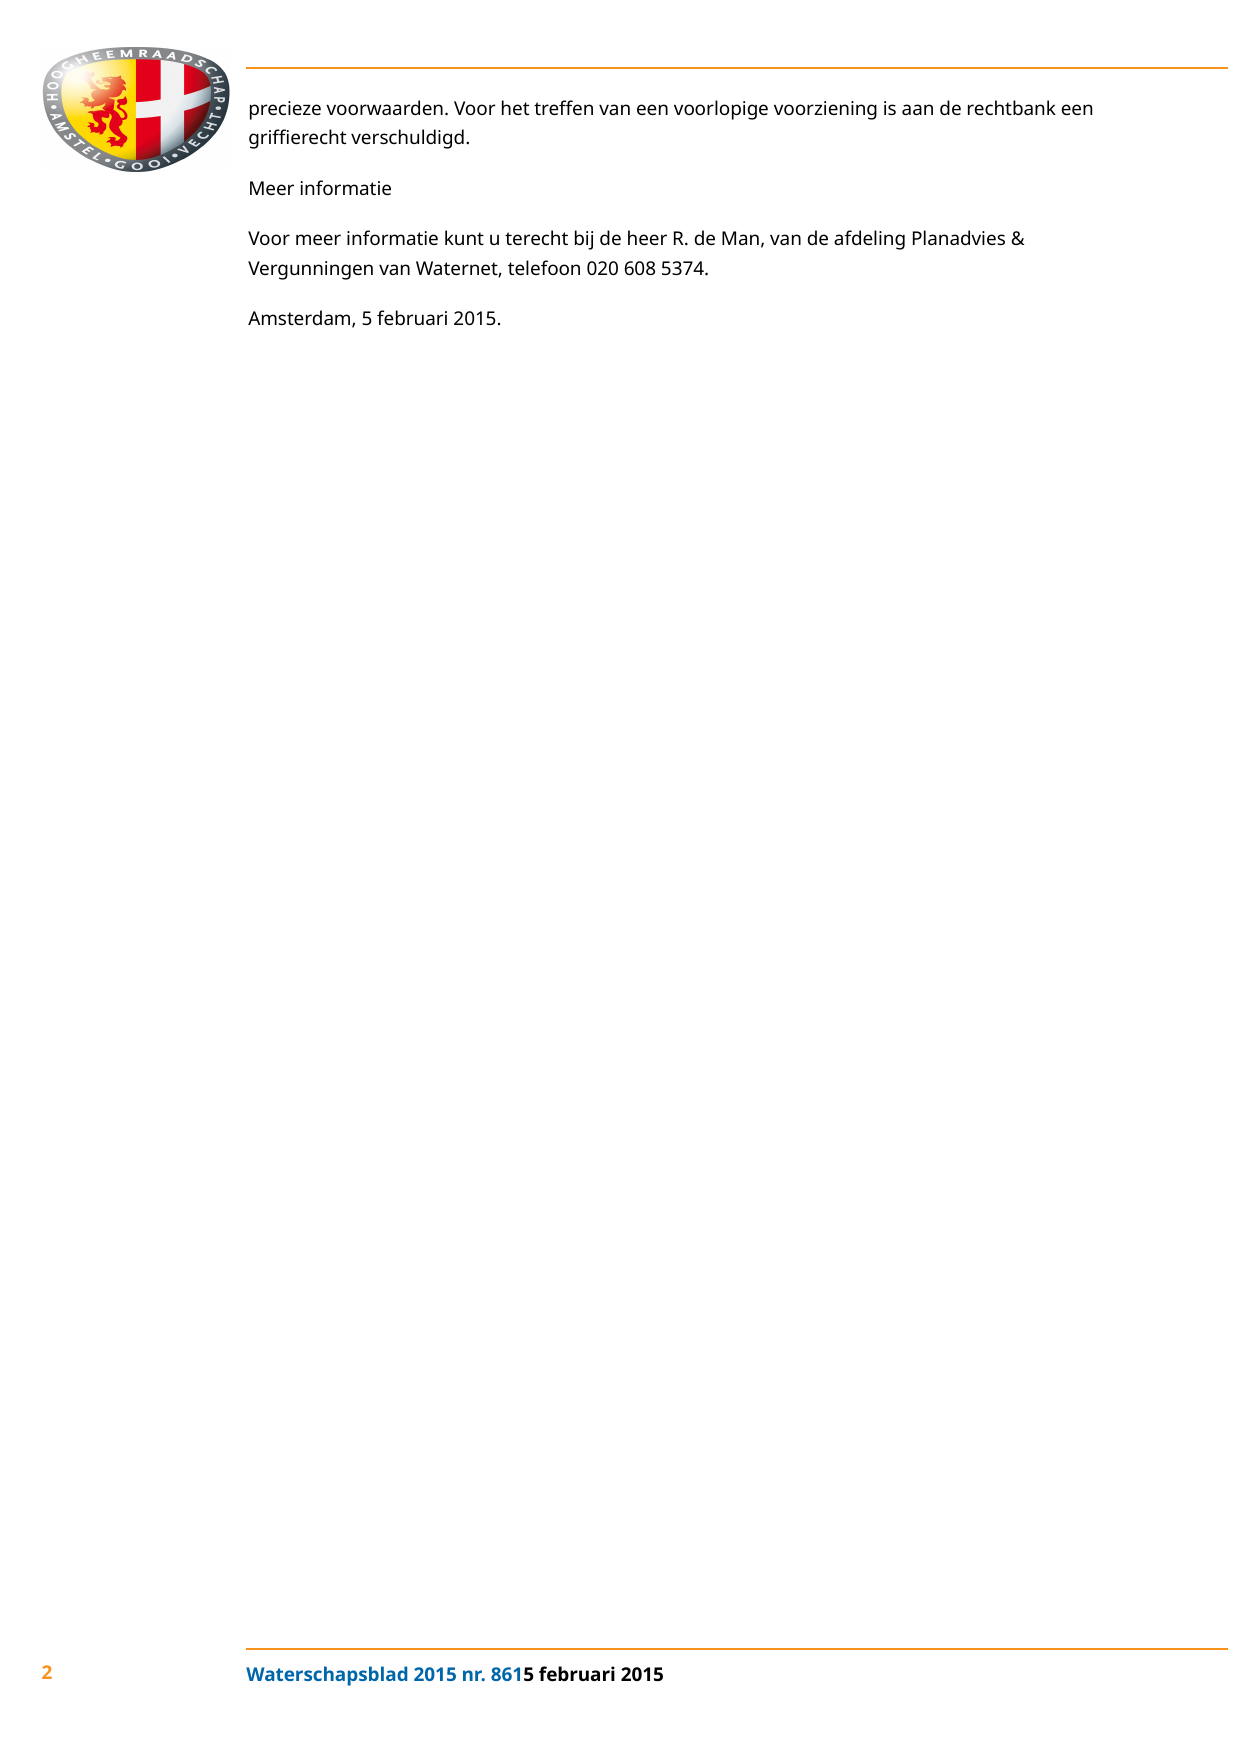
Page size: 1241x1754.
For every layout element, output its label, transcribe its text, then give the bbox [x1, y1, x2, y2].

text precieze voorwaarden. Voor het treffen van een voorlopige voorziening is aan de rechtbank een griffierecht verschuldigd. [248, 95, 1152, 150]
text Amsterdam, 5 februari 2015. [248, 305, 1152, 331]
text Voor meer informatie kunt u terecht bij de heer R. de Man, van de afdeling Planadvies & Vergunningen van Waternet, telefoon 020 608 5374. [248, 225, 1152, 281]
picture [41, 47, 231, 172]
text Meer informatie [248, 175, 1152, 201]
